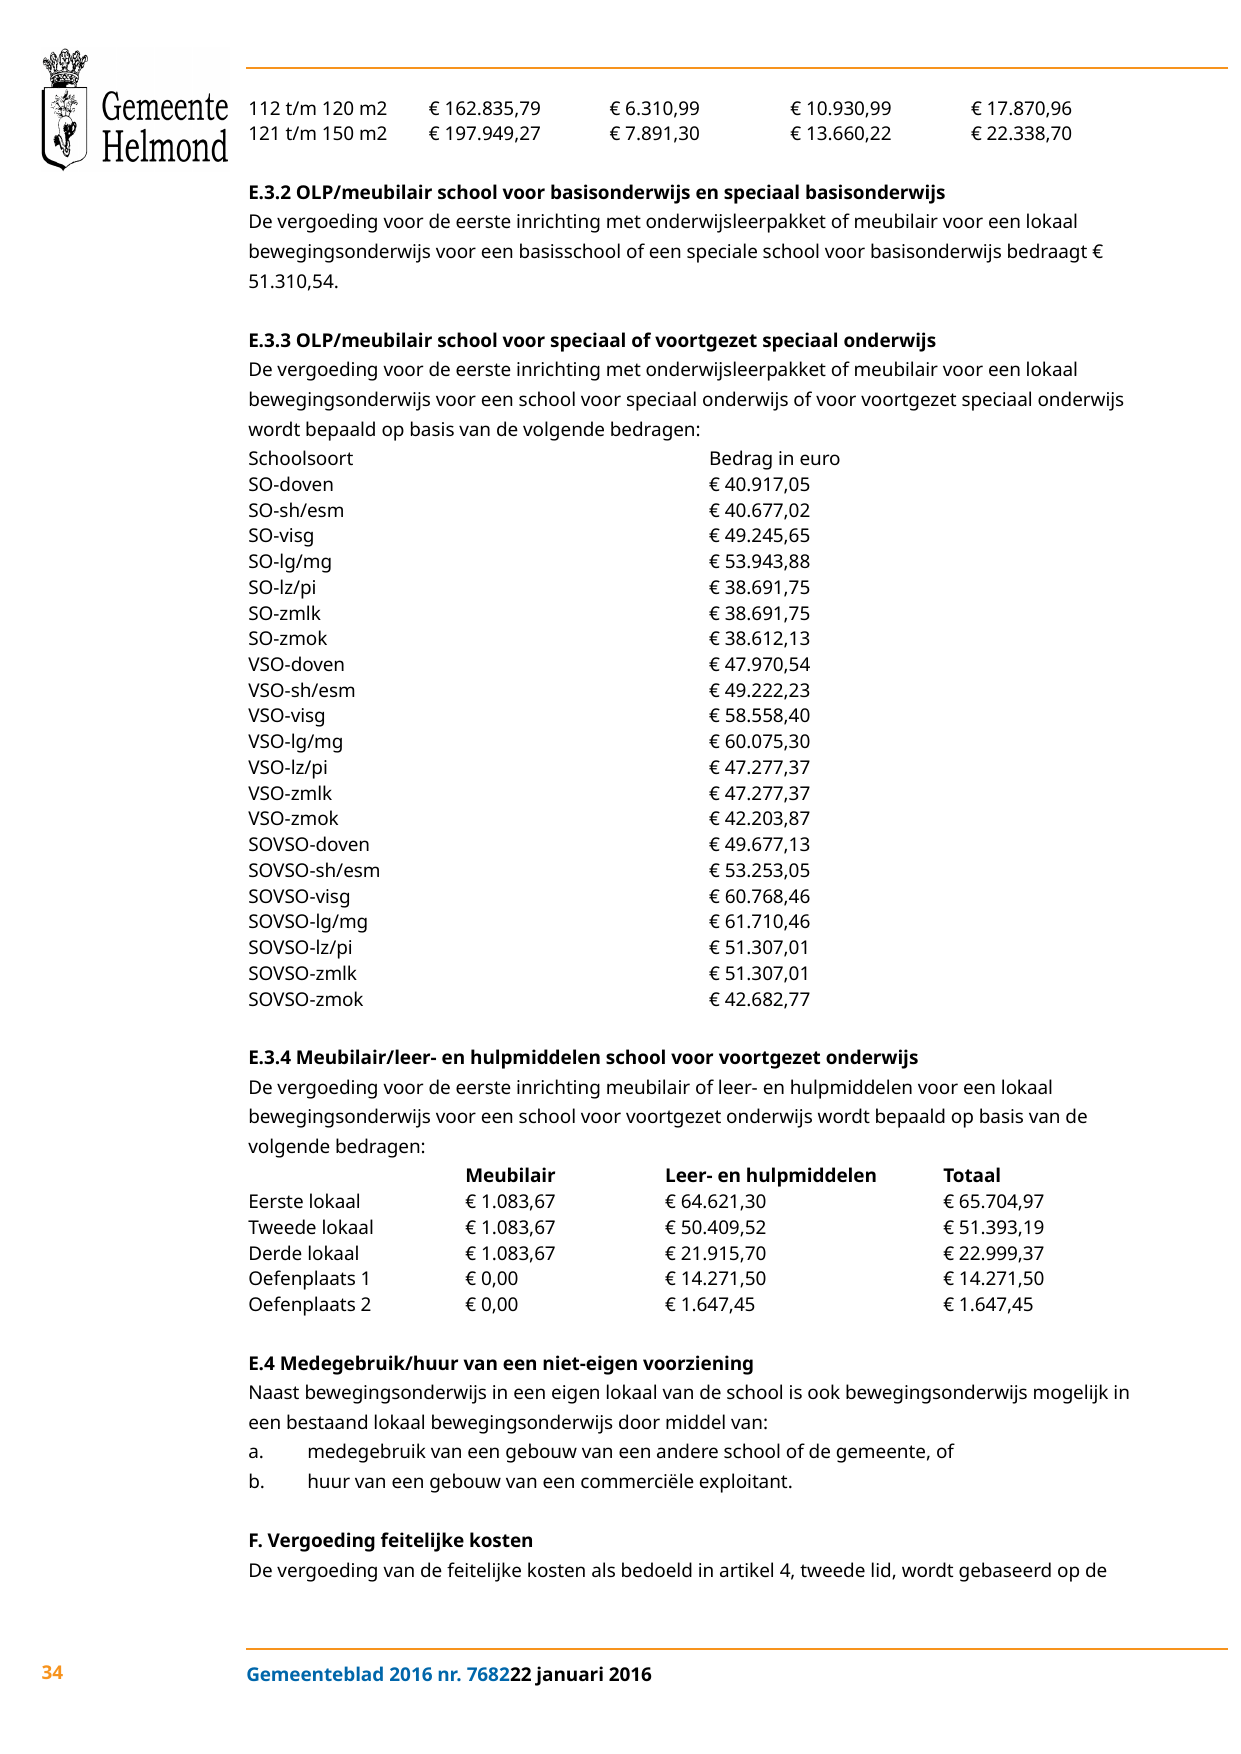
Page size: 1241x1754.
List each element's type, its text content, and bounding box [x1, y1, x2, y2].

table_cell € 197.949,27 [429, 121, 609, 146]
table_cell SOVSO-lg/mg [248, 909, 709, 934]
table_cell SOVSO-lz/pi [248, 934, 709, 960]
table_cell SOVSO-zmlk [248, 960, 709, 986]
text E.3.4 Meubilair/leer- en hulpmiddelen school voor voortgezet onderwijs [248, 1044, 1152, 1070]
table_cell € 14.271,50 [943, 1266, 1152, 1291]
table_cell € 22.999,37 [943, 1240, 1152, 1266]
text De vergoeding voor de eerste inrichting met onderwijsleerpakket of meubilair voor een lokaal bewegingsonderwijs voor een basisschool of een speciale school voor basisonderwijs bedraagt € 51.310,54. [248, 209, 1152, 293]
table_cell € 50.409,52 [665, 1214, 943, 1240]
text E.3.2 OLP/meubilair school voor basisonderwijs en speciaal basisonderwijs [248, 179, 1152, 205]
text De vergoeding van de feitelijke kosten als bedoeld in artikel 4, tweede lid, wordt gebaseerd op de [248, 1557, 1152, 1583]
table_cell VSO-zmlk [248, 780, 709, 806]
table_cell € 0,00 [465, 1266, 665, 1291]
table_cell Derde lokaal [248, 1240, 465, 1266]
table_cell € 7.891,30 [609, 121, 790, 146]
table_cell SO-zmok [248, 626, 709, 651]
table_cell € 49.222,23 [709, 677, 1152, 703]
table_cell € 162.835,79 [429, 95, 609, 121]
table_cell VSO-lz/pi [248, 754, 709, 780]
table_cell € 22.338,70 [971, 121, 1152, 146]
table_cell € 53.943,88 [709, 548, 1152, 574]
table_cell € 51.393,19 [943, 1214, 1152, 1240]
table_cell SO-lg/mg [248, 548, 709, 574]
text Naast bewegingsonderwijs in een eigen lokaal van de school is ook bewegingsonderwijs mogelijk in een bestaand lokaal bewegingsonderwijs door middel van: [248, 1379, 1152, 1435]
table_cell € 49.677,13 [709, 831, 1152, 857]
table_cell € 47.277,37 [709, 754, 1152, 780]
table_cell VSO-lg/mg [248, 729, 709, 754]
table_cell € 58.558,40 [709, 703, 1152, 728]
table_cell € 1.083,67 [465, 1189, 665, 1214]
text F. Vergoeding feitelijke kosten [248, 1527, 1152, 1553]
list medegebruik van een gebouw van een andere school of de gemeente, of [248, 1439, 1152, 1464]
text De vergoeding voor de eerste inrichting met onderwijsleerpakket of meubilair voor een lokaal bewegingsonderwijs voor een school voor speciaal onderwijs of voor voortgezet speciaal onderwijs wordt bepaald op basis van de volgende bedragen: [248, 357, 1152, 441]
table_cell SOVSO-doven [248, 831, 709, 857]
text E.4 Medegebruik/huur van een niet-eigen voorziening [248, 1350, 1152, 1376]
table_cell SOVSO-sh/esm [248, 857, 709, 883]
table_cell € 13.660,22 [790, 121, 971, 146]
table_cell € 1.647,45 [665, 1291, 943, 1317]
table_cell € 1.647,45 [943, 1291, 1152, 1317]
table_cell 121 t/m 150 m2 [248, 121, 429, 146]
table_cell € 1.083,67 [465, 1240, 665, 1266]
table_cell € 60.075,30 [709, 729, 1152, 754]
table_header Schoolsoort [248, 445, 709, 471]
table_cell € 47.970,54 [709, 651, 1152, 677]
table_cell € 1.083,67 [465, 1214, 665, 1240]
list huur van een gebouw van een commerciële exploitant. [248, 1468, 1152, 1494]
table_cell € 14.271,50 [665, 1266, 943, 1291]
table_cell SOVSO-zmok [248, 986, 709, 1011]
text E.3.3 OLP/meubilair school voor speciaal of voortgezet speciaal onderwijs [248, 327, 1152, 353]
table_cell € 61.710,46 [709, 909, 1152, 934]
table_cell SOVSO-visg [248, 883, 709, 908]
table_header Meubilair [465, 1163, 665, 1188]
table_cell VSO-sh/esm [248, 677, 709, 703]
text De vergoeding voor de eerste inrichting meubilair of leer- en hulpmiddelen voor een lokaal bewegingsonderwijs voor een school voor voortgezet onderwijs wordt bepaald op basis van de volgende bedragen: [248, 1074, 1152, 1159]
table_cell € 40.677,02 [709, 497, 1152, 523]
picture [41, 47, 231, 172]
table_cell € 60.768,46 [709, 883, 1152, 908]
table_header Leer- en hulpmiddelen [665, 1163, 943, 1188]
table_header [248, 1163, 465, 1188]
table_cell Tweede lokaal [248, 1214, 465, 1240]
table_cell € 49.245,65 [709, 523, 1152, 548]
table_cell € 42.203,87 [709, 806, 1152, 831]
table_cell SO-visg [248, 523, 709, 548]
table_cell VSO-visg [248, 703, 709, 728]
table_cell € 51.307,01 [709, 960, 1152, 986]
table_cell € 38.612,13 [709, 626, 1152, 651]
table_cell SO-doven [248, 471, 709, 497]
table_cell € 53.253,05 [709, 857, 1152, 883]
table_cell € 10.930,99 [790, 95, 971, 121]
table_cell € 38.691,75 [709, 574, 1152, 600]
table_cell SO-zmlk [248, 600, 709, 626]
table_header Totaal [943, 1163, 1152, 1188]
table_cell € 40.917,05 [709, 471, 1152, 497]
table_cell € 38.691,75 [709, 600, 1152, 626]
table_cell Eerste lokaal [248, 1189, 465, 1214]
table_cell VSO-doven [248, 651, 709, 677]
table_cell € 42.682,77 [709, 986, 1152, 1011]
table_cell € 47.277,37 [709, 780, 1152, 806]
table_cell VSO-zmok [248, 806, 709, 831]
table_header Bedrag in euro [709, 445, 1152, 471]
table_cell SO-lz/pi [248, 574, 709, 600]
table_cell € 0,00 [465, 1291, 665, 1317]
table_cell Oefenplaats 2 [248, 1291, 465, 1317]
table_cell € 21.915,70 [665, 1240, 943, 1266]
table_cell € 51.307,01 [709, 934, 1152, 960]
table_cell SO-sh/esm [248, 497, 709, 523]
table_cell € 17.870,96 [971, 95, 1152, 121]
table_cell € 64.621,30 [665, 1189, 943, 1214]
table_cell € 65.704,97 [943, 1189, 1152, 1214]
table_cell € 6.310,99 [609, 95, 790, 121]
table_cell Oefenplaats 1 [248, 1266, 465, 1291]
table_cell 112 t/m 120 m2 [248, 95, 429, 121]
